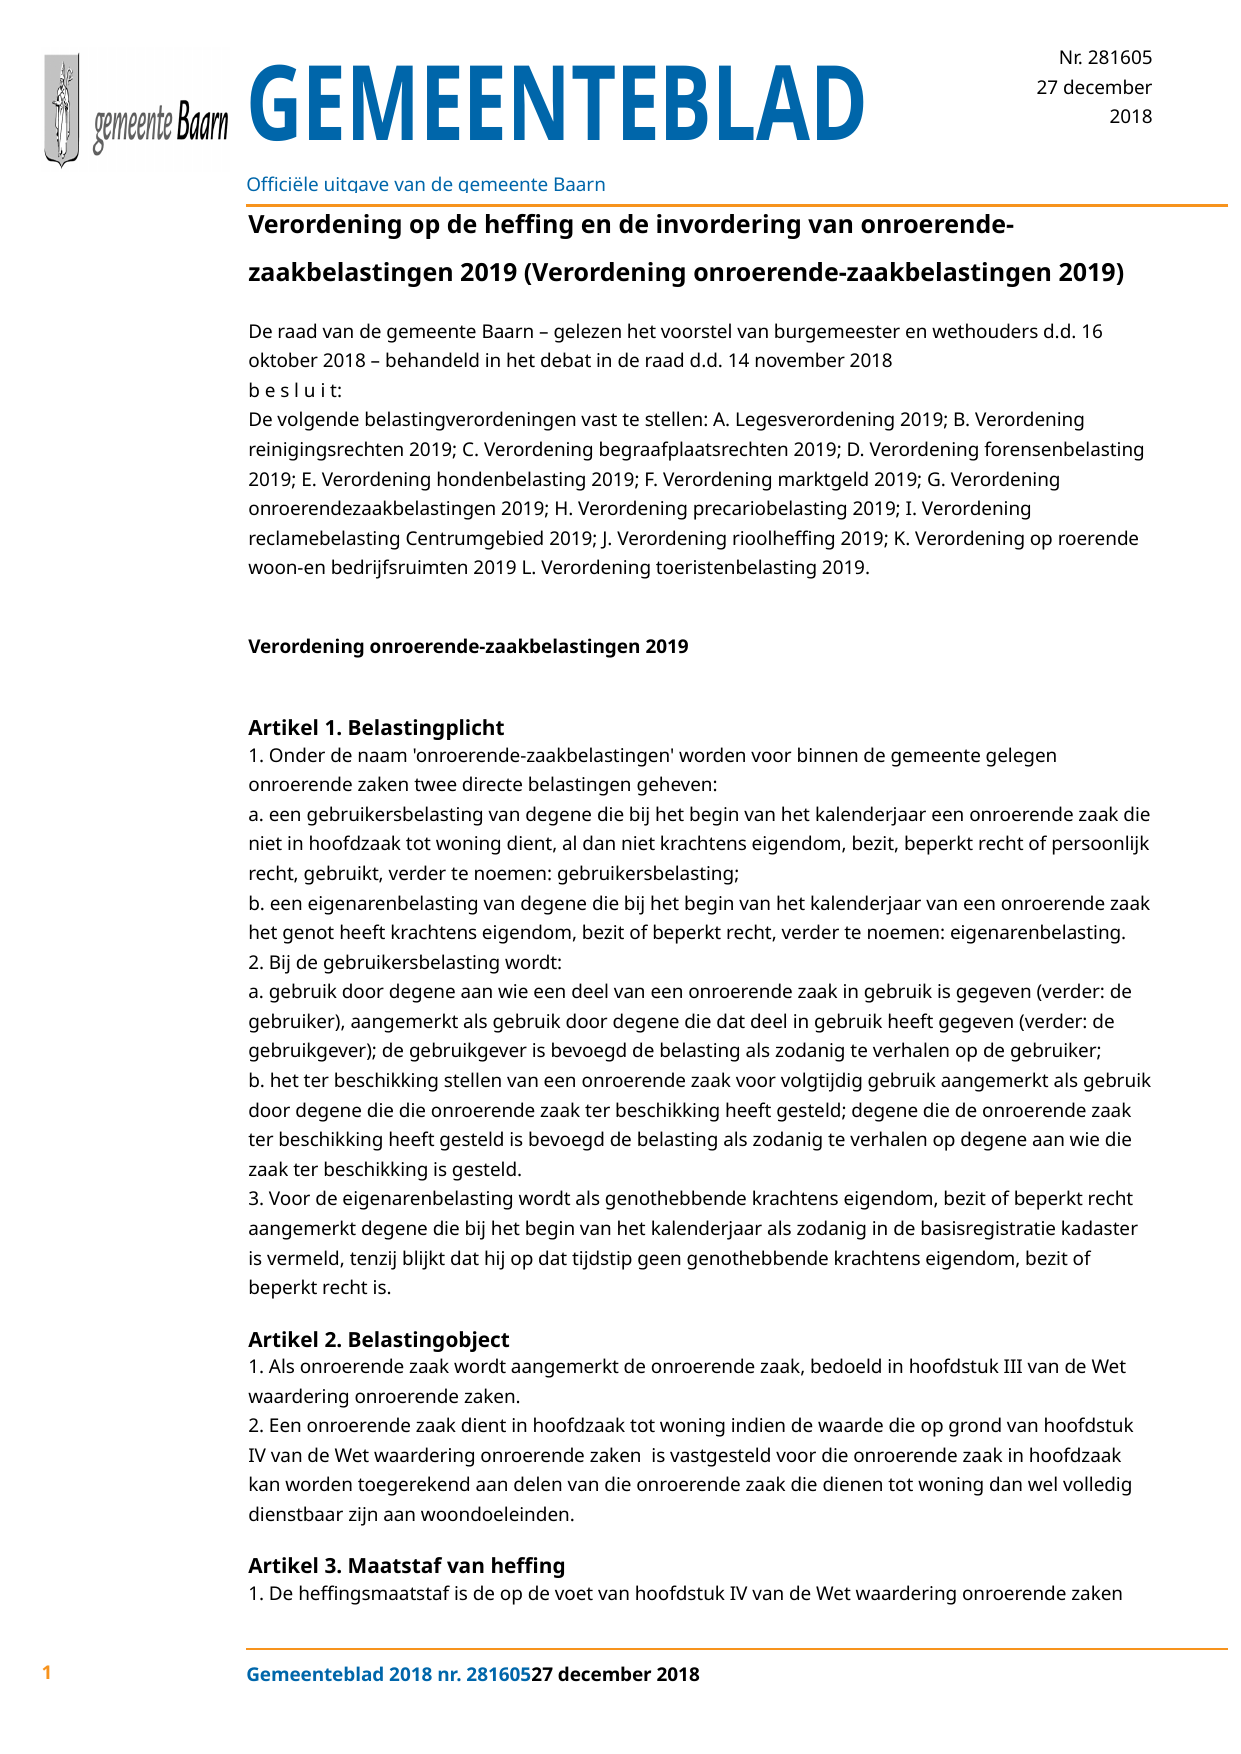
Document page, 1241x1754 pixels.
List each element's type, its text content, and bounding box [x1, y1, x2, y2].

text 2. Bij de gebruikersbelasting wordt: [248, 949, 1152, 975]
text a. een gebruikersbelasting van degene die bij het begin van het kalenderjaar een onroerende zaak die niet in hoofdzaak tot woning dient, al dan niet krachtens eigendom, bezit, beperkt recht of persoonlijk recht, gebruikt, verder te noemen: gebruikersbelasting; [248, 801, 1152, 886]
text b. het ter beschikking stellen van een onroerende zaak voor volgtijdig gebruik aangemerkt als gebruik door degene die die onroerende zaak ter beschikking heeft gesteld; degene die de onroerende zaak ter beschikking heeft gesteld is bevoegd de belasting als zodanig te verhalen op degene aan wie die zaak ter beschikking is gesteld. [248, 1067, 1152, 1182]
text 1. Onder de naam 'onroerende-zaakbelastingen' worden voor binnen de gemeente gelegen onroerende zaken twee directe belastingen geheven: [248, 742, 1152, 797]
text 1. Als onroerende zaak wordt aangemerkt de onroerende zaak, bedoeld in hoofdstuk III van de Wet waardering onroerende zaken. [248, 1353, 1152, 1408]
text De volgende belastingverordeningen vast te stellen: A. Legesverordening 2019; B. Verordening reinigingsrechten 2019; C. Verordening begraafplaatsrechten 2019; D. Verordening forensenbelasting 2019; E. Verordening hondenbelasting 2019; F. Verordening marktgeld 2019; G. Verordening onroerendezaakbelastingen 2019; H. Verordening precariobelasting 2019; I. Verordening reclamebelasting Centrumgebied 2019; J. Verordening rioolheffing 2019; K. Verordening op roerende woon-en bedrijfsruimten 2019 L. Verordening toeristenbelasting 2019. [248, 407, 1152, 580]
text a. gebruik door degene aan wie een deel van een onroerende zaak in gebruik is gegeven (verder: de gebruiker), aangemerkt als gebruik door degene die dat deel in gebruik heeft gegeven (verder: de gebruikgever); de gebruikgever is bevoegd de belasting als zodanig te verhalen op de gebruiker; [248, 978, 1152, 1063]
text 2. Een onroerende zaak dient in hoofdzaak tot woning indien de waarde die op grond van hoofdstuk IV van de Wet waardering onroerende zaken is vastgesteld voor die onroerende zaak in hoofdzaak kan worden toegerekend aan delen van die onroerende zaak die dienen tot woning dan wel volledig dienstbaar zijn aan woondoeleinden. [248, 1412, 1152, 1527]
text b e s l u i t: [248, 377, 1152, 403]
text Verordening op de heffing en de invordering van onroerende-zaakbelastingen 2019 (Verordening onroerende-zaakbelastingen 2019) [248, 207, 1152, 288]
text 1. De heffingsmaatstaf is de op de voet van hoofdstuk IV van de Wet waardering onroerende zaken [248, 1580, 1152, 1606]
text Artikel 2. Belastingobject [248, 1325, 1152, 1353]
text Artikel 1. Belastingplicht [248, 713, 1152, 742]
text 3. Voor de eigenarenbelasting wordt als genothebbende krachtens eigendom, bezit of beperkt recht aangemerkt degene die bij het begin van het kalenderjaar als zodanig in de basisregistratie kadaster is vermeld, tenzij blijkt dat hij op dat tijdstip geen genothebbende krachtens eigendom, bezit of beperkt recht is. [248, 1186, 1152, 1300]
text De raad van de gemeente Baarn – gelezen het voorstel van burgemeester en wethouders d.d. 16 oktober 2018 – behandeld in het debat in de raad d.d. 14 november 2018 [248, 318, 1152, 373]
text Artikel 3. Maatstaf van heffing [248, 1552, 1152, 1580]
picture [41, 47, 231, 172]
text Verordening onroerende-zaakbelastingen 2019 [248, 633, 1152, 659]
text b. een eigenarenbelasting van degene die bij het begin van het kalenderjaar van een onroerende zaak het genot heeft krachtens eigendom, bezit of beperkt recht, verder te noemen: eigenarenbelasting. [248, 890, 1152, 945]
